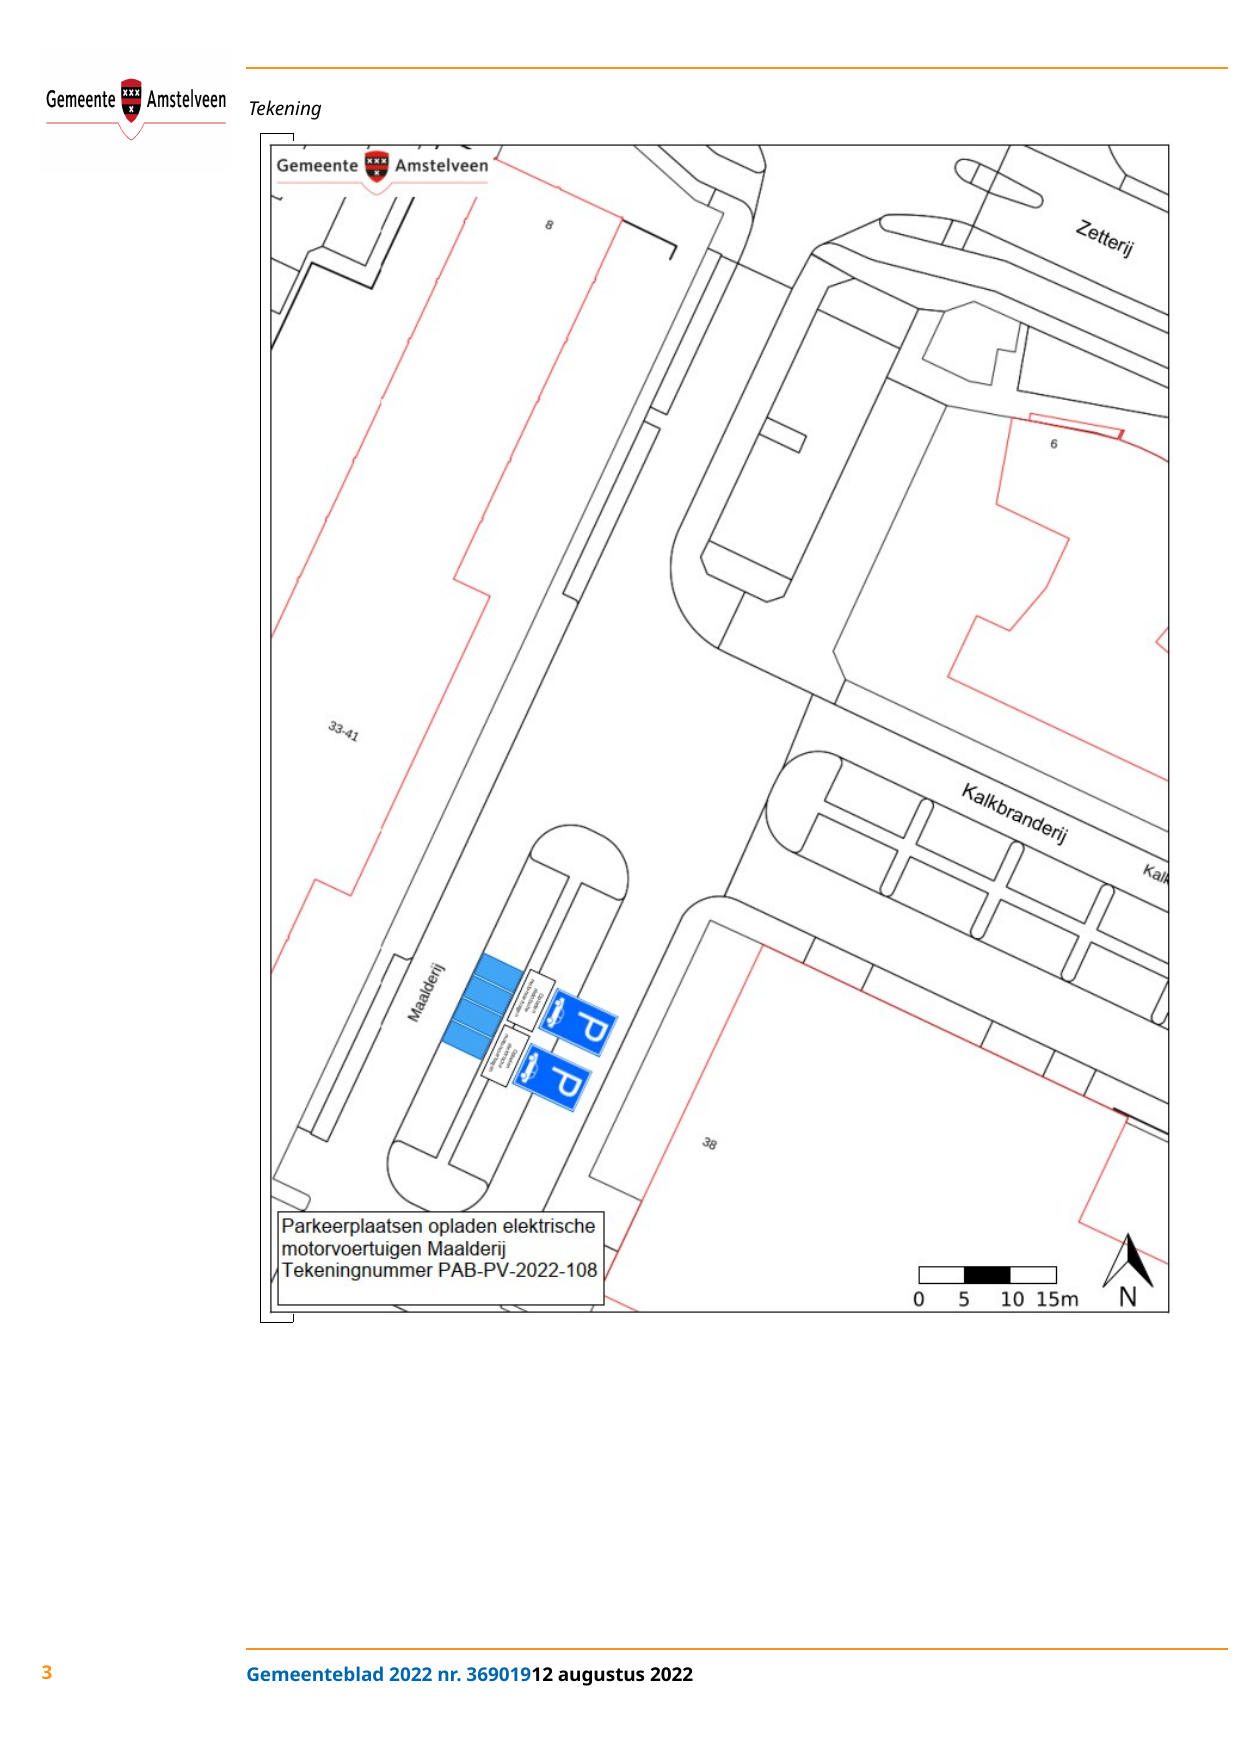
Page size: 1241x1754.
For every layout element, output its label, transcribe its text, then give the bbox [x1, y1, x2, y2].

picture [41, 47, 231, 172]
picture [268, 141, 1173, 1314]
text Tekening [248, 95, 1152, 121]
